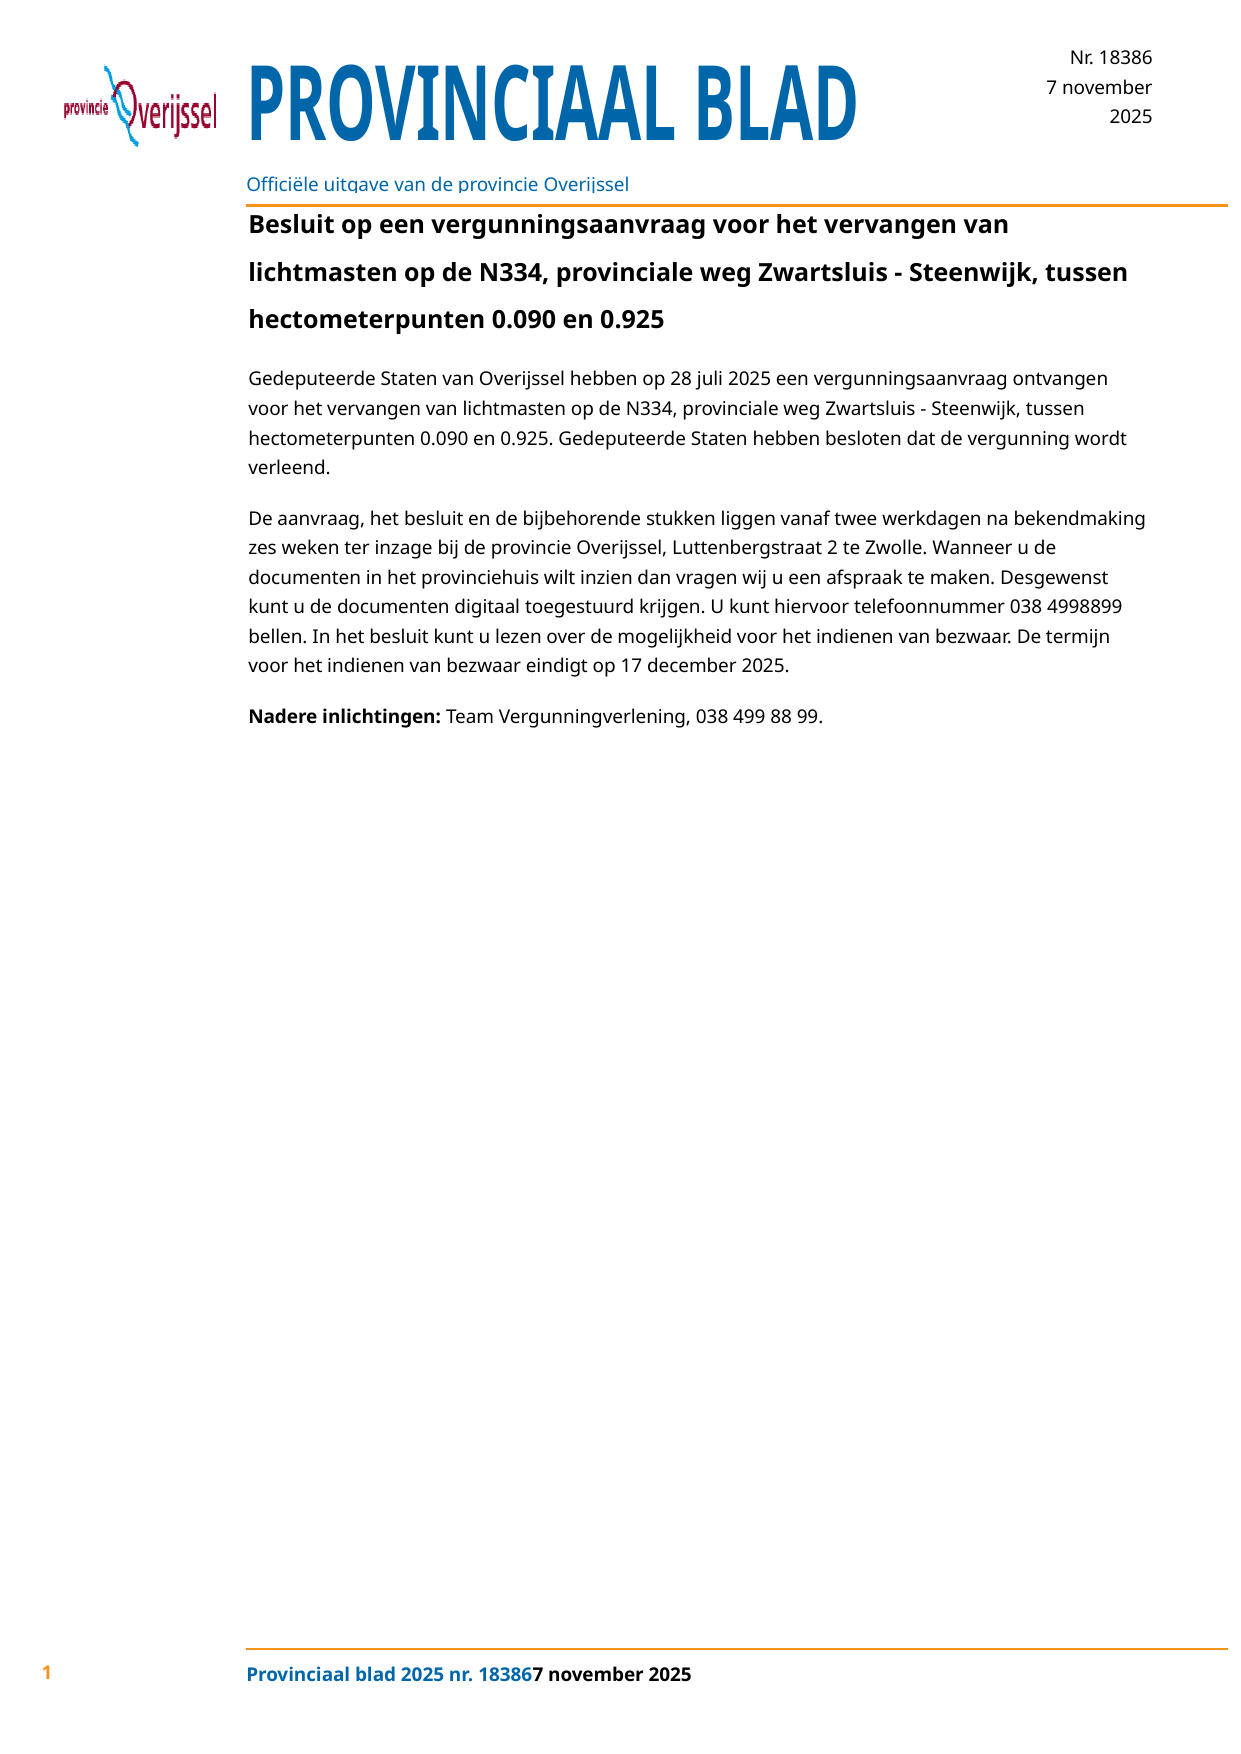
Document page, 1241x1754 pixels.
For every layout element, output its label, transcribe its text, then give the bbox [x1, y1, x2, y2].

text Nadere inlichtingen: Team Vergunningverlening, 038 499 88 99. [248, 703, 1152, 729]
picture [41, 47, 231, 172]
text Gedeputeerde Staten van Overijssel hebben op 28 juli 2025 een vergunningsaanvraag ontvangen voor het vervangen van lichtmasten op de N334, provinciale weg Zwartsluis - Steenwijk, tussen hectometerpunten 0.090 en 0.925. Gedeputeerde Staten hebben besloten dat de vergunning wordt verleend. [248, 366, 1152, 480]
text De aanvraag, het besluit en de bijbehorende stukken liggen vanaf twee werkdagen na bekendmaking zes weken ter inzage bij de provincie Overijssel, Luttenbergstraat 2 te Zwolle. Wanneer u de documenten in het provinciehuis wilt inzien dan vragen wij u een afspraak te maken. Desgewenst kunt u de documenten digitaal toegestuurd krijgen. U kunt hiervoor telefoonnummer 038 4998899 bellen. In het besluit kunt u lezen over de mogelijkheid voor het indienen van bezwaar. De termijn voor het indienen van bezwaar eindigt op 17 december 2025. [248, 505, 1152, 678]
text Besluit op een vergunningsaanvraag voor het vervangen van lichtmasten op de N334, provinciale weg Zwartsluis - Steenwijk, tussen hectometerpunten 0.090 en 0.925 [248, 207, 1152, 336]
